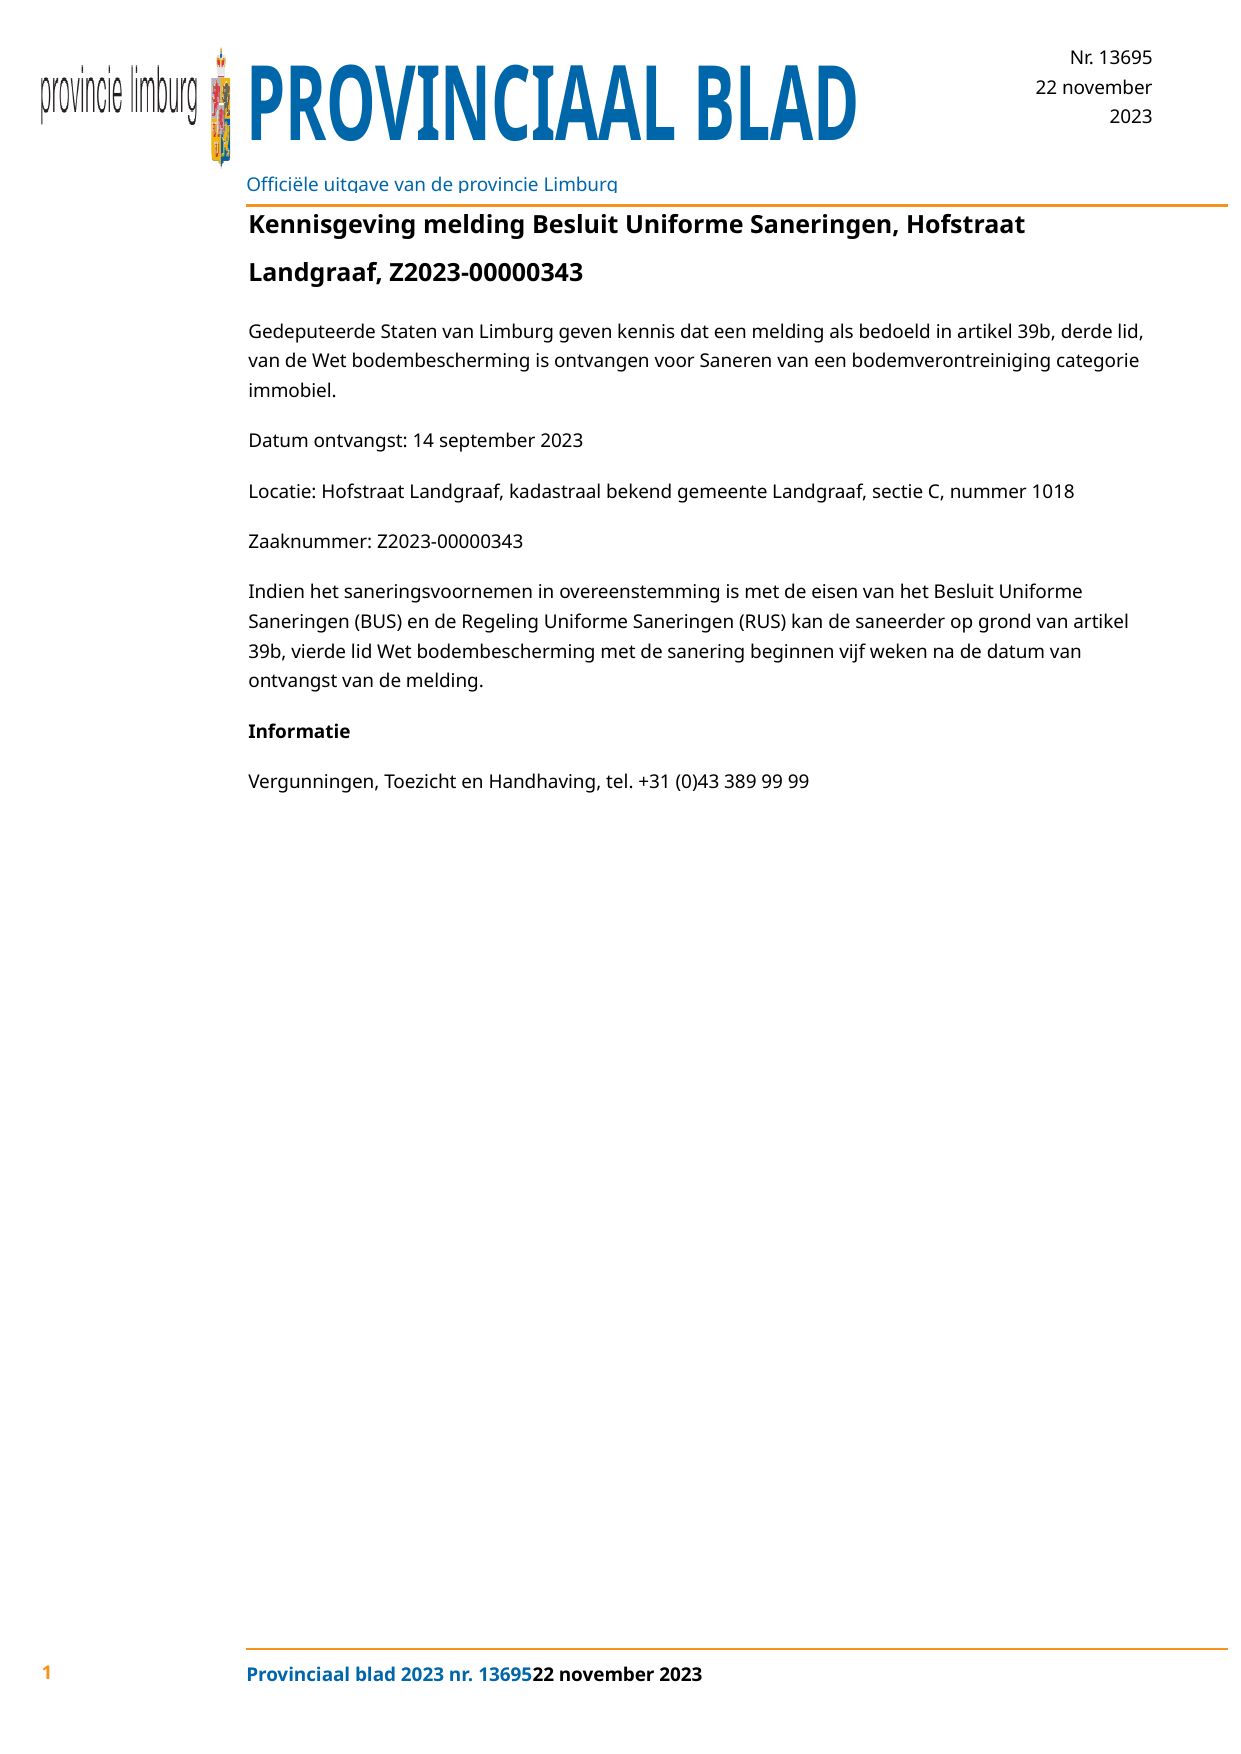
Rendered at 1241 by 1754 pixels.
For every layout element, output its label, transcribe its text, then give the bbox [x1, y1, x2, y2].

text Informatie [248, 718, 1152, 744]
text Zaaknummer: Z2023-00000343 [248, 528, 1152, 554]
text Kennisgeving melding Besluit Uniforme Saneringen, Hofstraat Landgraaf, Z2023-00000343 [248, 207, 1152, 288]
text Datum ontvangst: 14 september 2023 [248, 427, 1152, 453]
picture [41, 47, 231, 172]
text Locatie: Hofstraat Landgraaf, kadastraal bekend gemeente Landgraaf, sectie C, nummer 1018 [248, 478, 1152, 504]
text Vergunningen, Toezicht en Handhaving, tel. +31 (0)43 389 99 99 [248, 768, 1152, 794]
text Gedeputeerde Staten van Limburg geven kennis dat een melding als bedoeld in artikel 39b, derde lid, van de Wet bodembescherming is ontvangen voor Saneren van een bodemverontreiniging categorie immobiel. [248, 318, 1152, 403]
text Indien het saneringsvoornemen in overeenstemming is met de eisen van het Besluit Uniforme Saneringen (BUS) en de Regeling Uniforme Saneringen (RUS) kan de saneerder op grond van artikel 39b, vierde lid Wet bodembescherming met de sanering beginnen vijf weken na de datum van ontvangst van de melding. [248, 579, 1152, 693]
